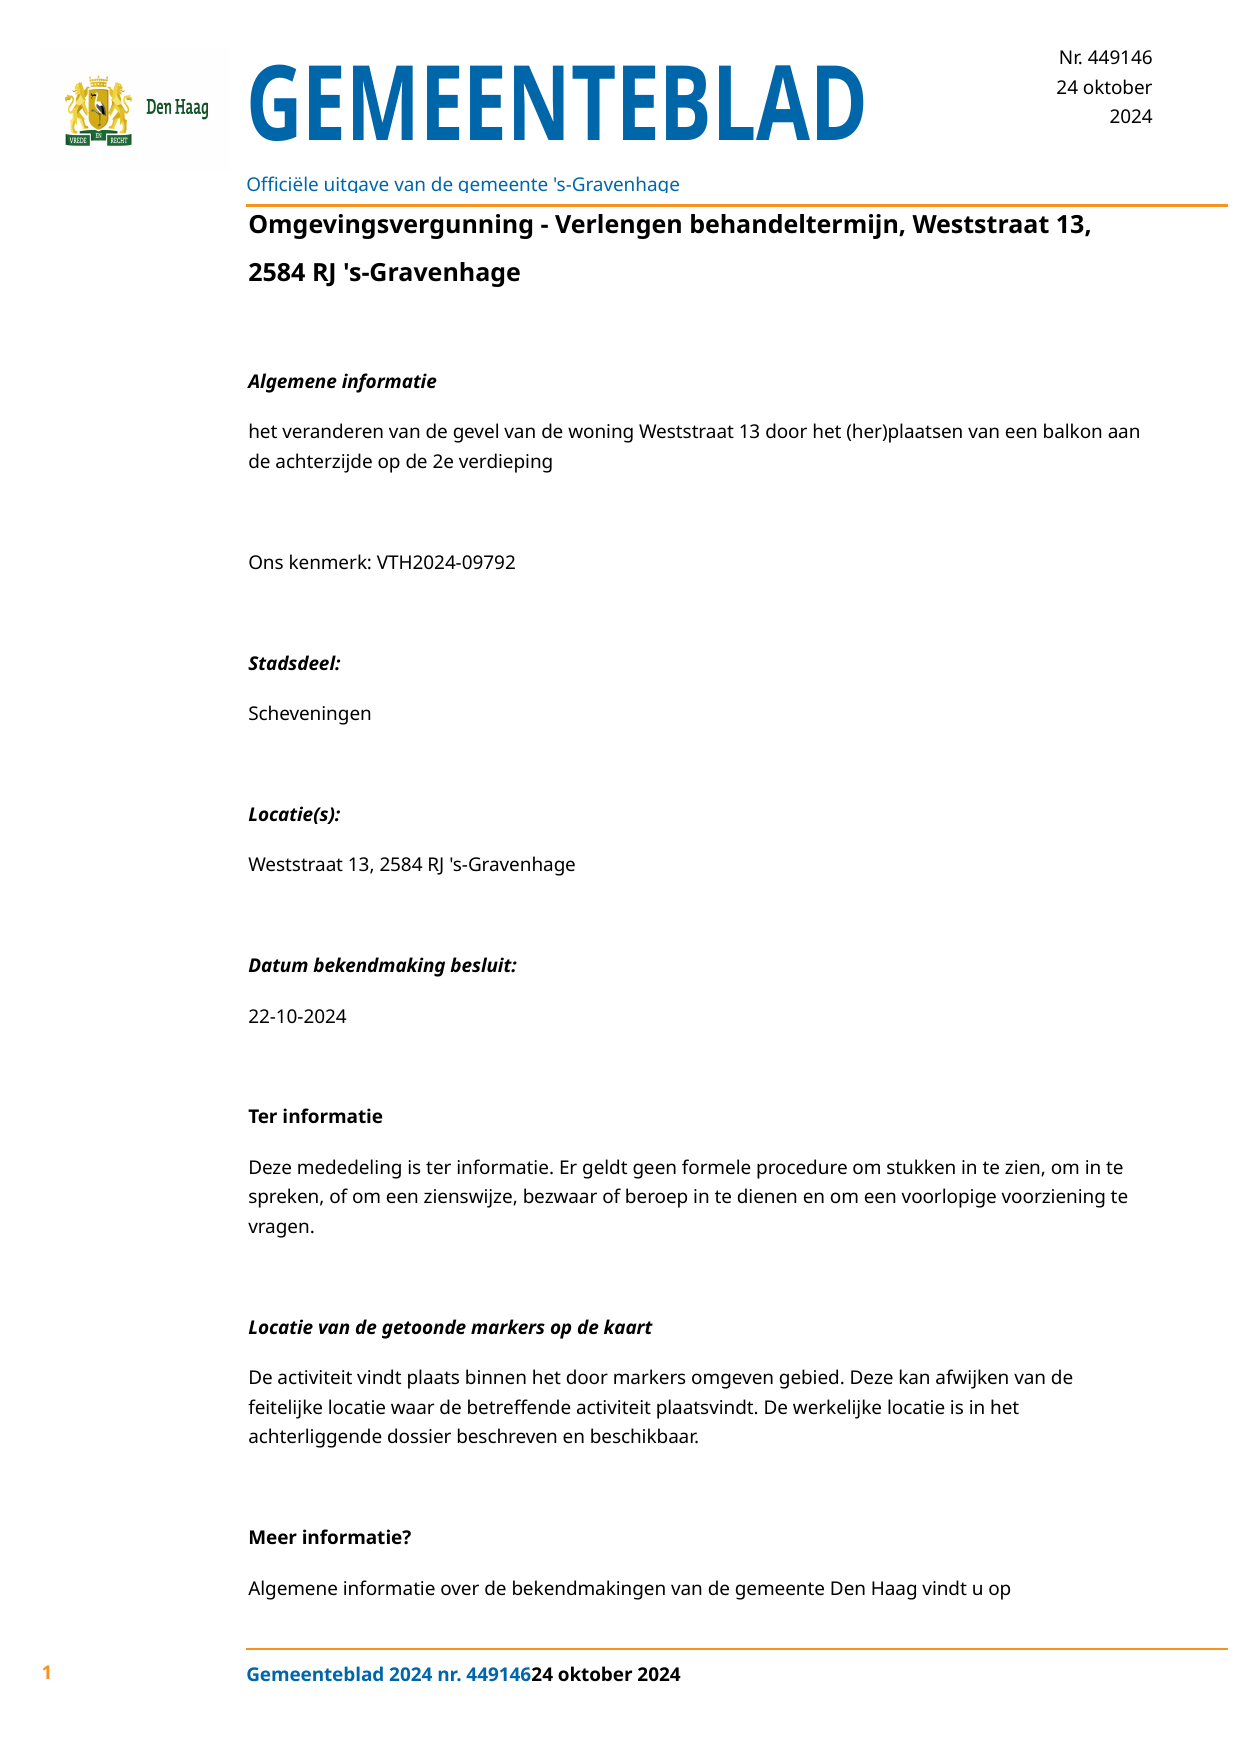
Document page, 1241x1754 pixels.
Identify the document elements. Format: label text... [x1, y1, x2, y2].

text Locatie van de getoonde markers op de kaart [248, 1314, 1152, 1340]
text Algemene informatie [248, 368, 1152, 394]
text Weststraat 13, 2584 RJ 's-Gravenhage [248, 852, 1152, 877]
text Meer informatie? [248, 1524, 1152, 1550]
text Datum bekendmaking besluit: [248, 952, 1152, 978]
text Deze mededeling is ter informatie. Er geldt geen formele procedure om stukken in te zien, om in te spreken, of om een zienswijze, bezwaar of beroep in te dienen en om een voorlopige voorziening te vragen. [248, 1154, 1152, 1239]
text Stadsdeel: [248, 650, 1152, 676]
text Omgevingsvergunning - Verlengen behandeltermijn, Weststraat 13, 2584 RJ 's-Gravenhage [248, 207, 1152, 288]
text 22-10-2024 [248, 1003, 1152, 1029]
text Algemene informatie over de bekendmakingen van de gemeente Den Haag vindt u op [248, 1575, 1152, 1601]
text het veranderen van de gevel van de woning Weststraat 13 door het (her)plaatsen van een balkon aan de achterzijde op de 2e verdieping [248, 419, 1152, 474]
text Ter informatie [248, 1104, 1152, 1129]
text Locatie(s): [248, 801, 1152, 827]
picture [41, 47, 231, 172]
text Scheveningen [248, 700, 1152, 726]
text Ons kenmerk: VTH2024-09792 [248, 549, 1152, 575]
text De activiteit vindt plaats binnen het door markers omgeven gebied. Deze kan afwijken van de feitelijke locatie waar de betreffende activiteit plaatsvindt. De werkelijke locatie is in het achterliggende dossier beschreven en beschikbaar. [248, 1364, 1152, 1449]
